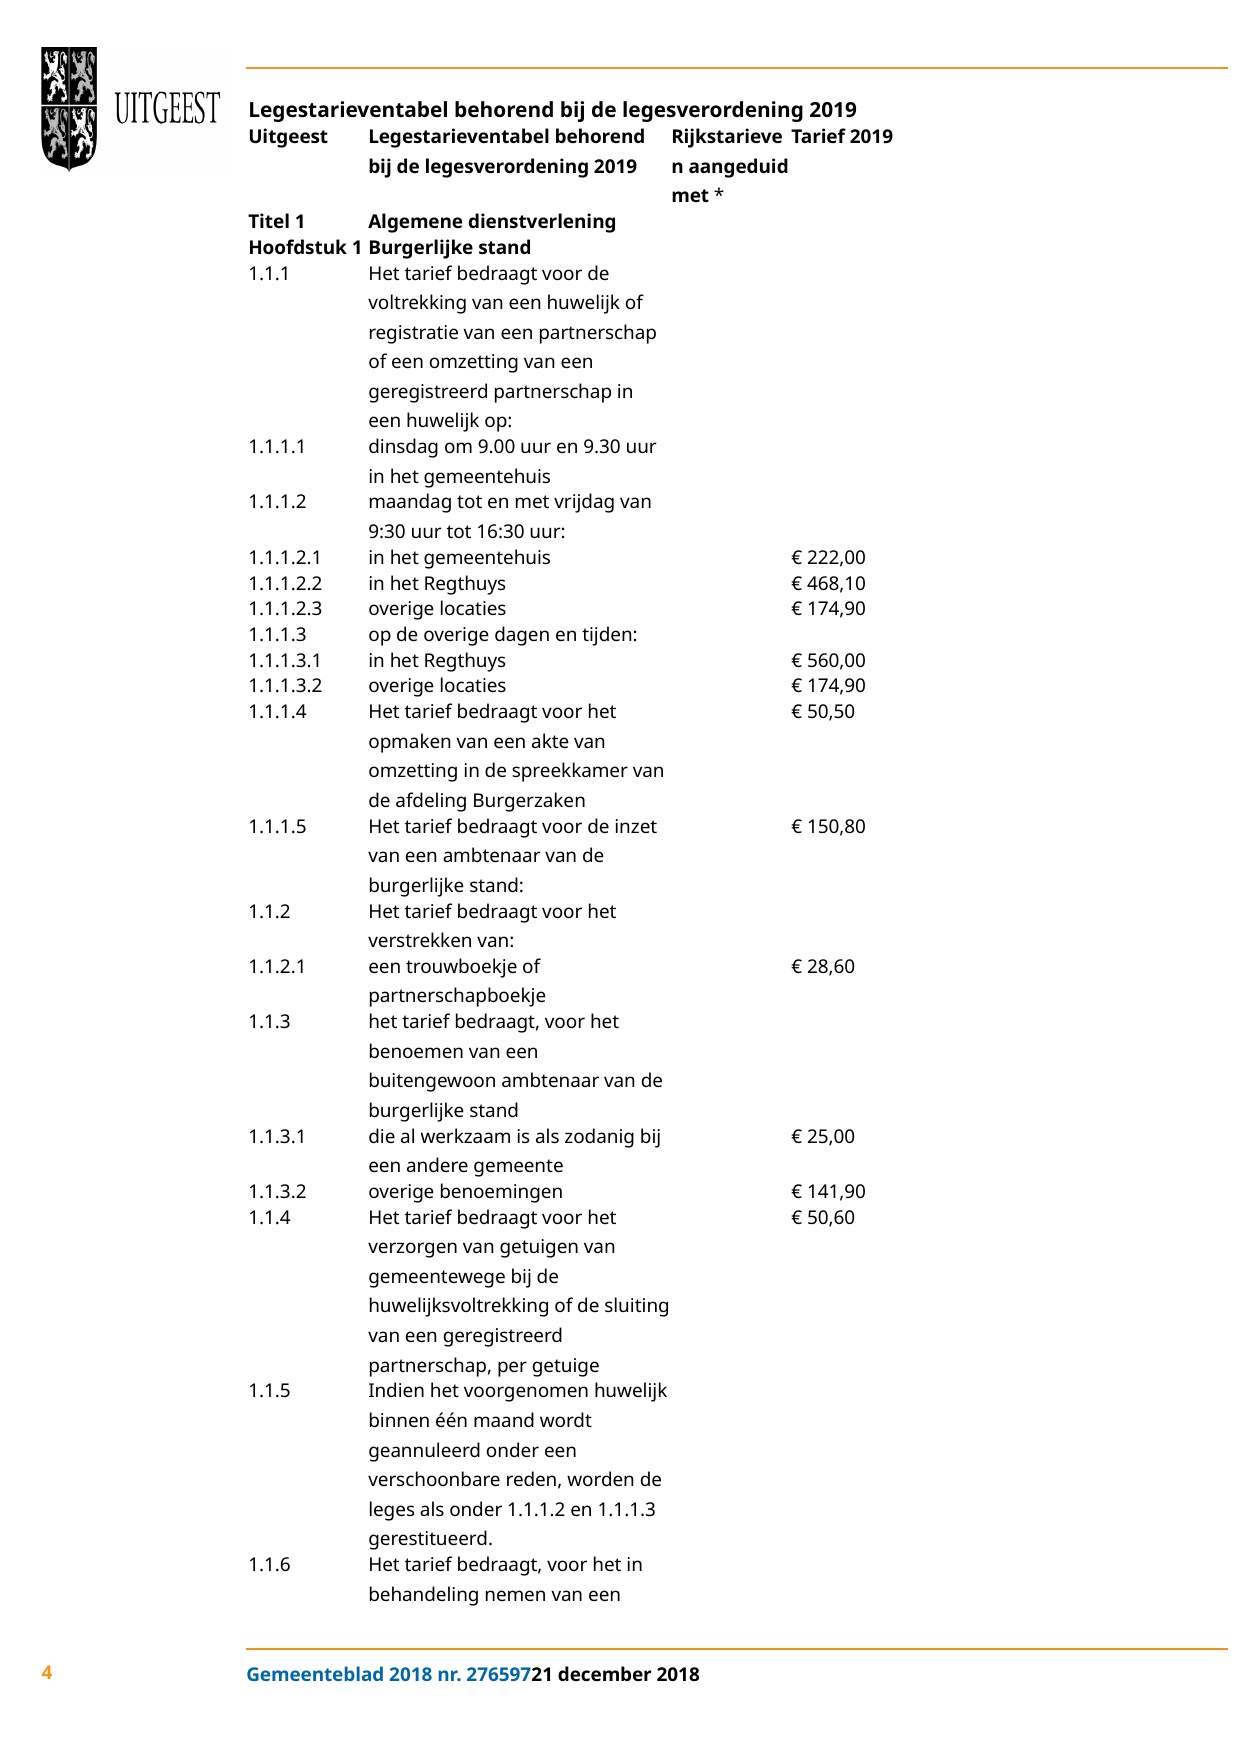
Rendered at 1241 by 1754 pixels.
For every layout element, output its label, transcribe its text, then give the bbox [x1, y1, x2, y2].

table_cell dinsdag om 9.00 uur en 9.30 uur in het gemeentehuis [368, 434, 671, 489]
table_cell [671, 489, 791, 544]
table_cell 1.1.1.2.2 [248, 570, 368, 596]
table_cell 1.1.1.2.3 [248, 596, 368, 621]
table_cell € 174,90 [791, 673, 1031, 698]
table_cell [671, 1178, 791, 1204]
table_cell Hoofdstuk 1 [248, 234, 368, 260]
table_cell 1.1.3 [248, 1009, 368, 1123]
table_cell € 50,60 [791, 1204, 1031, 1378]
table_header Tarief 2019 [791, 124, 1031, 208]
table_cell in het Regthuys [368, 570, 671, 596]
table_cell Het tarief bedraagt voor het opmaken van een akte van omzetting in de spreekkamer van de afdeling Burgerzaken [368, 699, 671, 813]
table_cell 1.1.1.4 [248, 699, 368, 813]
table_cell € 28,60 [791, 953, 1031, 1008]
table_cell 1.1.2.1 [248, 953, 368, 1008]
table_cell in het Regthuys [368, 647, 671, 673]
table_cell [671, 953, 791, 1008]
table_cell [791, 234, 1031, 260]
table_cell overige locaties [368, 596, 671, 621]
table_cell Het tarief bedraagt voor de inzet van een ambtenaar van de burgerlijke stand: [368, 813, 671, 898]
table_cell [791, 1378, 1031, 1551]
table_cell 1.1.4 [248, 1204, 368, 1378]
table_header Uitgeest [248, 124, 368, 208]
table_cell maandag tot en met vrijdag van 9:30 uur tot 16:30 uur: [368, 489, 671, 544]
table_cell op de overige dagen en tijden: [368, 621, 671, 647]
table_cell overige locaties [368, 673, 671, 698]
table_cell 1.1.5 [248, 1378, 368, 1551]
table_cell een trouwboekje of partnerschapboekje [368, 953, 671, 1008]
table_cell € 560,00 [791, 647, 1031, 673]
table_cell [671, 621, 791, 647]
table_cell 1.1.1.3.2 [248, 673, 368, 698]
table_cell [671, 699, 791, 813]
table_cell 1.1.1.5 [248, 813, 368, 898]
table_cell 1.1.1.2 [248, 489, 368, 544]
picture [41, 47, 231, 172]
table_cell Het tarief bedraagt, voor het in behandeling nemen van een [368, 1551, 671, 1607]
table_cell [791, 898, 1031, 953]
table_cell 1.1.1.2.1 [248, 544, 368, 570]
table_cell [671, 1204, 791, 1378]
table_cell [671, 544, 791, 570]
table_cell [671, 1551, 791, 1607]
table_cell [791, 260, 1031, 433]
table_cell 1.1.3.2 [248, 1178, 368, 1204]
table_cell [671, 208, 791, 234]
table_cell 1.1.3.1 [248, 1123, 368, 1178]
table_cell 1.1.1 [248, 260, 368, 433]
table_header Rijkstarieven aangeduid met * [671, 124, 791, 208]
table_cell overige benoemingen [368, 1178, 671, 1204]
table_cell € 174,90 [791, 596, 1031, 621]
table_cell [791, 621, 1031, 647]
table_cell Algemene dienstverlening [368, 208, 671, 234]
table_cell 1.1.6 [248, 1551, 368, 1607]
table_header Legestarieventabel behorend bij de legesverordening 2019 [368, 124, 671, 208]
table_cell [671, 898, 791, 953]
table_cell [791, 434, 1031, 489]
table_cell € 141,90 [791, 1178, 1031, 1204]
table_cell € 222,00 [791, 544, 1031, 570]
table_cell [671, 260, 791, 433]
table_cell [671, 647, 791, 673]
table_cell [671, 673, 791, 698]
table_cell [671, 1123, 791, 1178]
table_cell [671, 1009, 791, 1123]
table_cell Het tarief bedraagt voor de voltrekking van een huwelijk of registratie van een partnerschap of een omzetting van een geregistreerd partnerschap in een huwelijk op: [368, 260, 671, 433]
table_cell [671, 1378, 791, 1551]
table_cell € 25,00 [791, 1123, 1031, 1178]
table_cell 1.1.1.3 [248, 621, 368, 647]
table_cell [671, 596, 791, 621]
table_cell Het tarief bedraagt voor het verzorgen van getuigen van gemeentewege bij de huwelijksvoltrekking of de sluiting van een geregistreerd partnerschap, per getuige [368, 1204, 671, 1378]
table_cell € 50,50 [791, 699, 1031, 813]
table_cell [791, 1009, 1031, 1123]
table_cell € 468,10 [791, 570, 1031, 596]
table_cell Burgerlijke stand [368, 234, 671, 260]
table_cell [671, 813, 791, 898]
table_cell 1.1.1.3.1 [248, 647, 368, 673]
table_cell die al werkzaam is als zodanig bij een andere gemeente [368, 1123, 671, 1178]
table_cell [671, 434, 791, 489]
table_cell [671, 234, 791, 260]
table_cell [671, 570, 791, 596]
table_cell [791, 489, 1031, 544]
table_cell [791, 208, 1031, 234]
table_cell het tarief bedraagt, voor het benoemen van een buitengewoon ambtenaar van de burgerlijke stand [368, 1009, 671, 1123]
table_cell 1.1.2 [248, 898, 368, 953]
table_cell in het gemeentehuis [368, 544, 671, 570]
table_cell Het tarief bedraagt voor het verstrekken van: [368, 898, 671, 953]
table_cell Indien het voorgenomen huwelijk binnen één maand wordt geannuleerd onder een verschoonbare reden, worden de leges als onder 1.1.1.2 en 1.1.1.3 gerestitueerd. [368, 1378, 671, 1551]
table_cell [791, 1551, 1031, 1607]
table_cell 1.1.1.1 [248, 434, 368, 489]
table_cell Titel 1 [248, 208, 368, 234]
text Legestarieventabel behorend bij de legesverordening 2019 [248, 95, 1152, 123]
table_cell € 150,80 [791, 813, 1031, 898]
